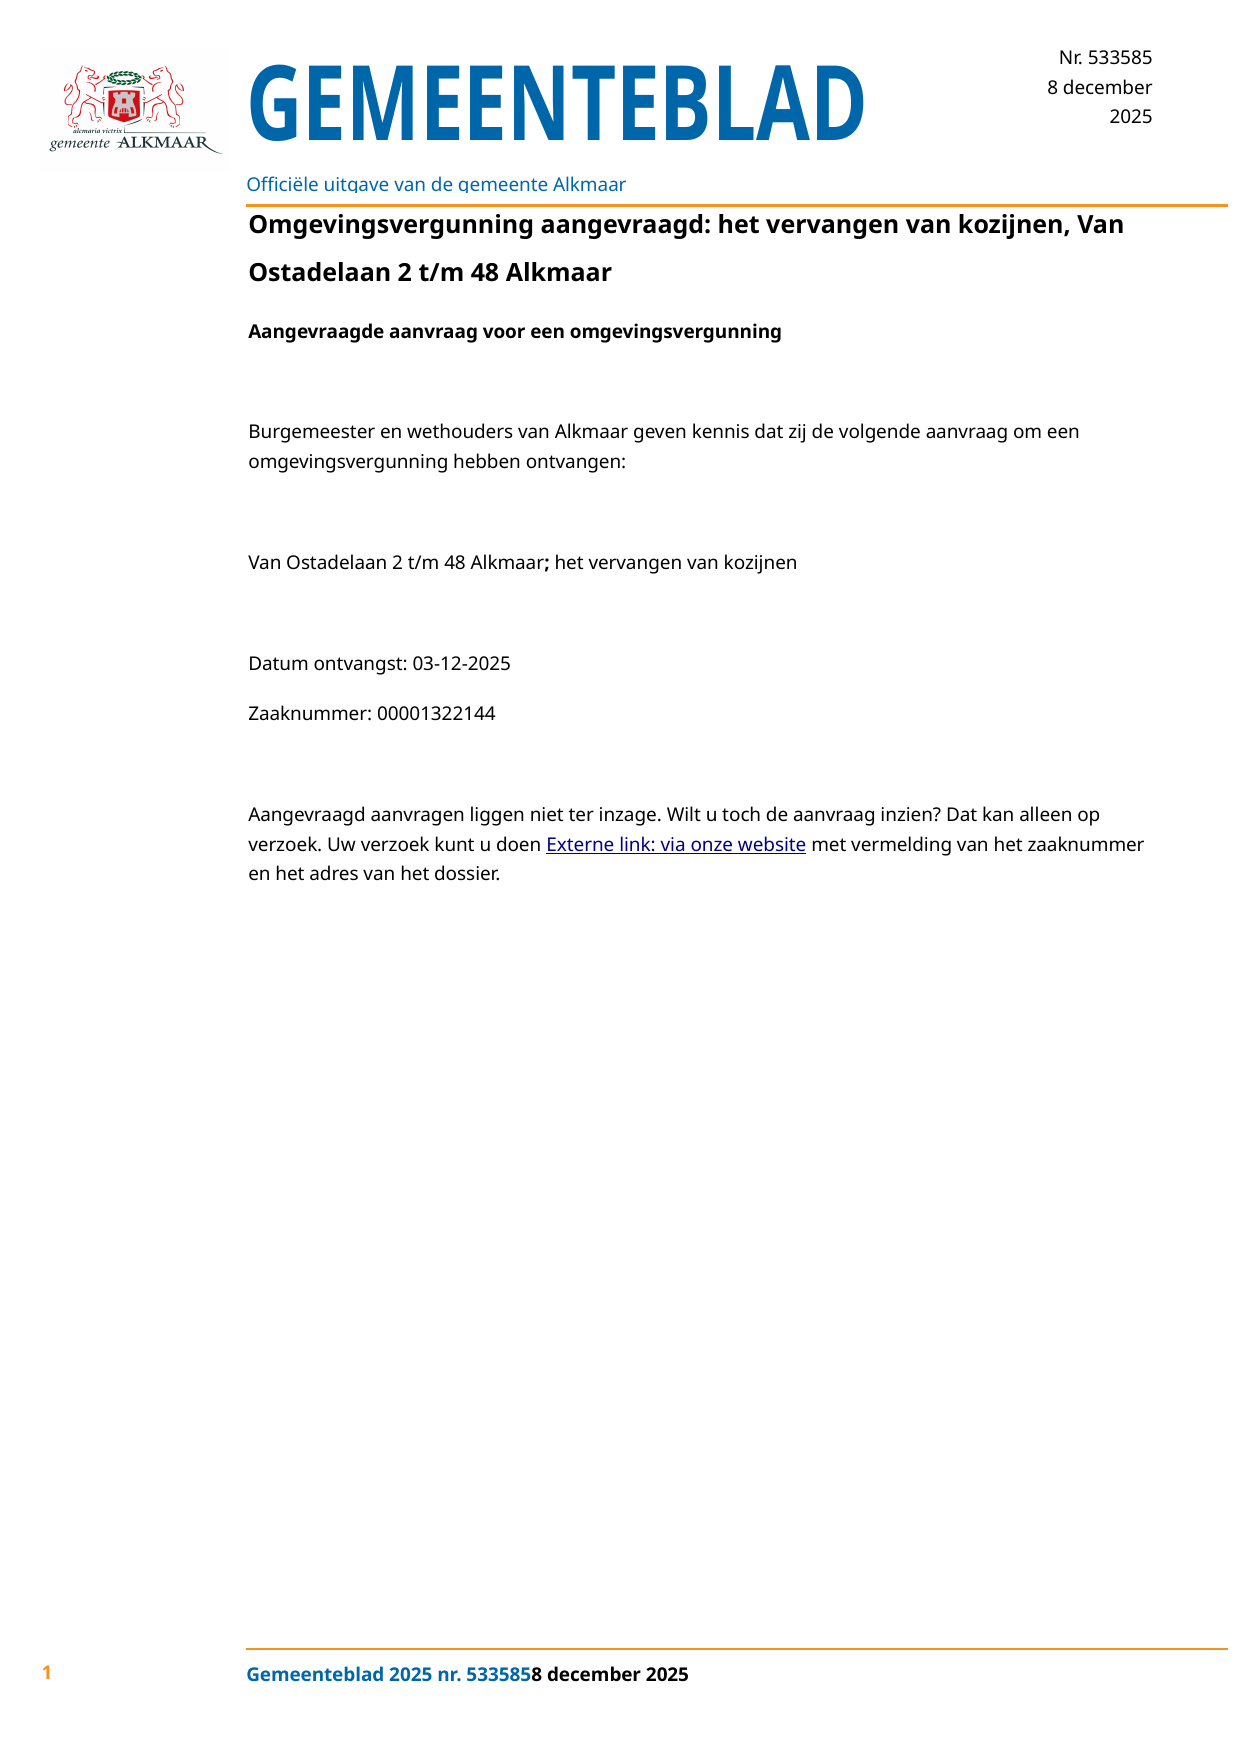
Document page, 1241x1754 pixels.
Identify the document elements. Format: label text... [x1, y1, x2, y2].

text Aangevraagd aanvragen liggen niet ter inzage. Wilt u toch de aanvraag inzien? Dat kan alleen op verzoek. Uw verzoek kunt u doen Externe link: via onze website met vermelding van het zaaknummer en het adres van het dossier. [248, 801, 1152, 886]
text Burgemeester en wethouders van Alkmaar geven kennis dat zij de volgende aanvraag om een omgevingsvergunning hebben ontvangen: [248, 419, 1152, 474]
text Aangevraagde aanvraag voor een omgevingsvergunning [248, 318, 1152, 344]
text Omgevingsvergunning aangevraagd: het vervangen van kozijnen, Van Ostadelaan 2 t/m 48 Alkmaar [248, 207, 1152, 288]
text Datum ontvangst: 03-12-2025 [248, 650, 1152, 676]
picture [41, 47, 231, 172]
text Zaaknummer: 00001322144 [248, 700, 1152, 726]
text Van Ostadelaan 2 t/m 48 Alkmaar; het vervangen van kozijnen [248, 549, 1152, 575]
